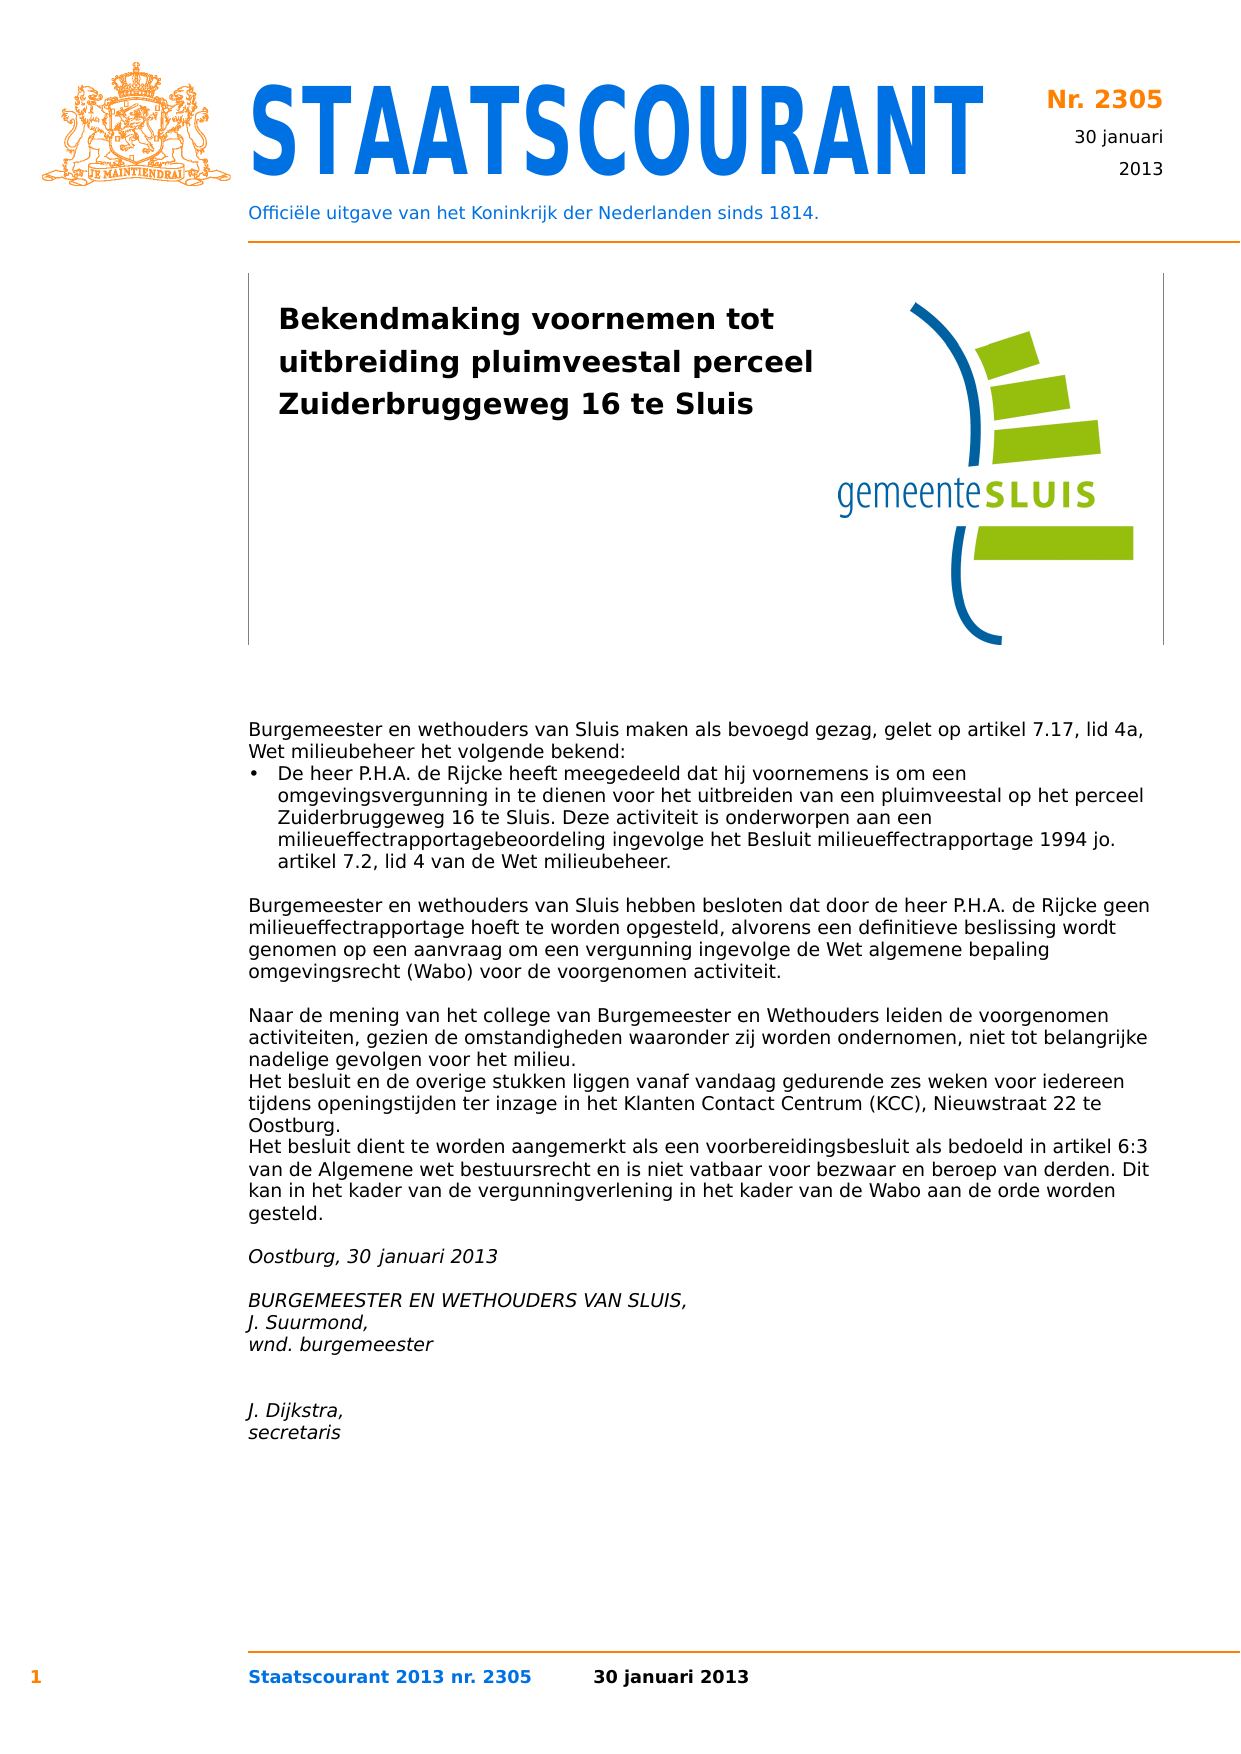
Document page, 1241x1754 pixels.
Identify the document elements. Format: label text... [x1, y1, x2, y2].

text Naar de mening van het college van Burgemeester en Wethouders leiden de voorgenomen activiteiten, gezien de omstandigheden waaronder zij worden ondernomen, niet tot belangrijke nadelige gevolgen voor het milieu. [248, 1004, 1163, 1071]
table_header Nr. 2305 [998, 62, 1240, 121]
table_header STAATSCOURANT [248, 62, 998, 203]
text Het besluit dient te worden aangemerkt als een voorbereidingsbesluit als bedoeld in artikel 6:3 van de Algemene wet bestuursrecht en is niet vatbaar voor bezwaar en beroep van derden. Dit kan in het kader van de vergunningverlening in het kader van de Wabo aan de orde worden gesteld. [248, 1136, 1163, 1224]
text Oostburg, 30 januari 2013 [248, 1246, 1163, 1268]
table_cell Officiële uitgave van het Koninkrijk der Nederlanden sinds 1814. [248, 203, 1240, 241]
picture [838, 302, 1134, 645]
text Burgemeester en wethouders van Sluis hebben besloten dat door de heer P.H.A. de Rijcke geen milieueffectrapportage hoeft te worden opgesteld, alvorens een definitieve beslissing wordt genomen op een aanvraag om een vergunning ingevolge de Wet algemene bepaling omgevingsrecht (Wabo) voor de voorgenomen activiteit. [248, 895, 1163, 983]
picture [41, 62, 231, 186]
text • De heer P.H.A. de Rijcke heeft meegedeeld dat hij voornemens is om een omgevingsvergunning in te dienen voor het uitbreiden van een pluimveestal op het perceel Zuiderbruggeweg 16 te Sluis. Deze activiteit is onderworpen aan een milieueffectrapportagebeoordeling ingevolge het Besluit milieueffectrapportage 1994 jo. artikel 7.2, lid 4 van de Wet milieubeheer. [248, 763, 1163, 873]
subtitle Bekendmaking voornemen tot uitbreiding pluimveestal perceel Zuiderbruggeweg 16 te Sluis [249, 273, 1163, 645]
table_cell 2013 [998, 153, 1240, 203]
table_header [25, 62, 248, 241]
text BURGEMEESTER EN WETHOUDERS VAN SLUIS, J. Suurmond, wnd. burgemeester [248, 1290, 1163, 1356]
text Burgemeester en wethouders van Sluis maken als bevoegd gezag, gelet op artikel 7.17, lid 4a, Wet milieubeheer het volgende bekend: [248, 719, 1163, 763]
table_cell 30 januari [998, 121, 1240, 153]
text J. Dijkstra, secretaris [248, 1378, 1163, 1444]
text Het besluit en de overige stukken liggen vanaf vandaag gedurende zes weken voor iedereen tijdens openingstijden ter inzage in het Klanten Contact Centrum (KCC), Nieuwstraat 22 te Oostburg. [248, 1071, 1163, 1136]
